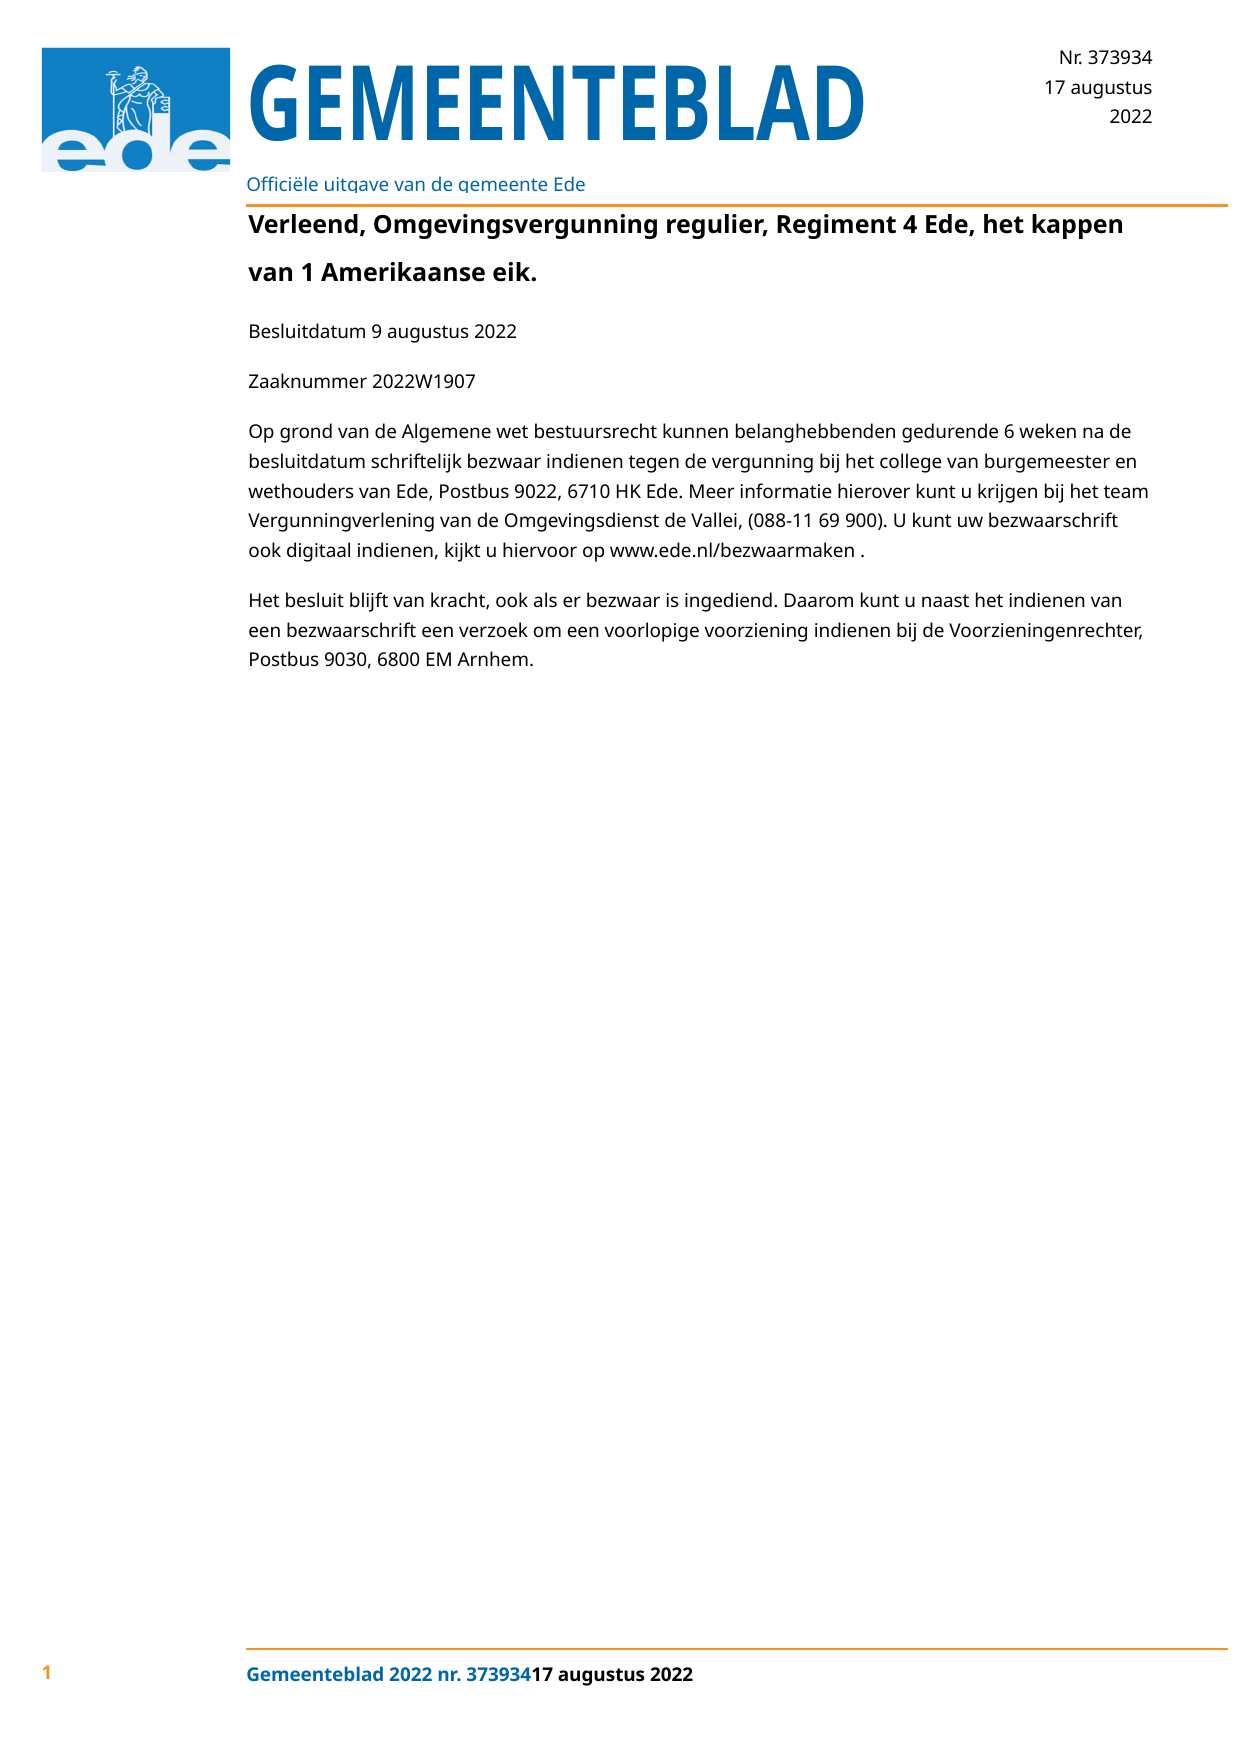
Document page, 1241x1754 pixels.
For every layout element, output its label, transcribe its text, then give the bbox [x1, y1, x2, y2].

picture [41, 47, 231, 172]
text Op grond van de Algemene wet bestuursrecht kunnen belanghebbenden gedurende 6 weken na de besluitdatum schriftelijk bezwaar indienen tegen de vergunning bij het college van burgemeester en wethouders van Ede, Postbus 9022, 6710 HK Ede. Meer informatie hierover kunt u krijgen bij het team Vergunningverlening van de Omgevingsdienst de Vallei, (088-11 69 900). U kunt uw bezwaarschrift ook digitaal indienen, kijkt u hiervoor op www.ede.nl/bezwaarmaken . [248, 419, 1152, 563]
text Het besluit blijft van kracht, ook als er bezwaar is ingediend. Daarom kunt u naast het indienen van een bezwaarschrift een verzoek om een voorlopige voorziening indienen bij de Voorzieningenrechter, Postbus 9030, 6800 EM Arnhem. [248, 587, 1152, 672]
text Zaaknummer 2022W1907 [248, 368, 1152, 394]
text Besluitdatum 9 augustus 2022 [248, 318, 1152, 344]
text Verleend, Omgevingsvergunning regulier, Regiment 4 Ede, het kappen van 1 Amerikaanse eik. [248, 207, 1152, 288]
